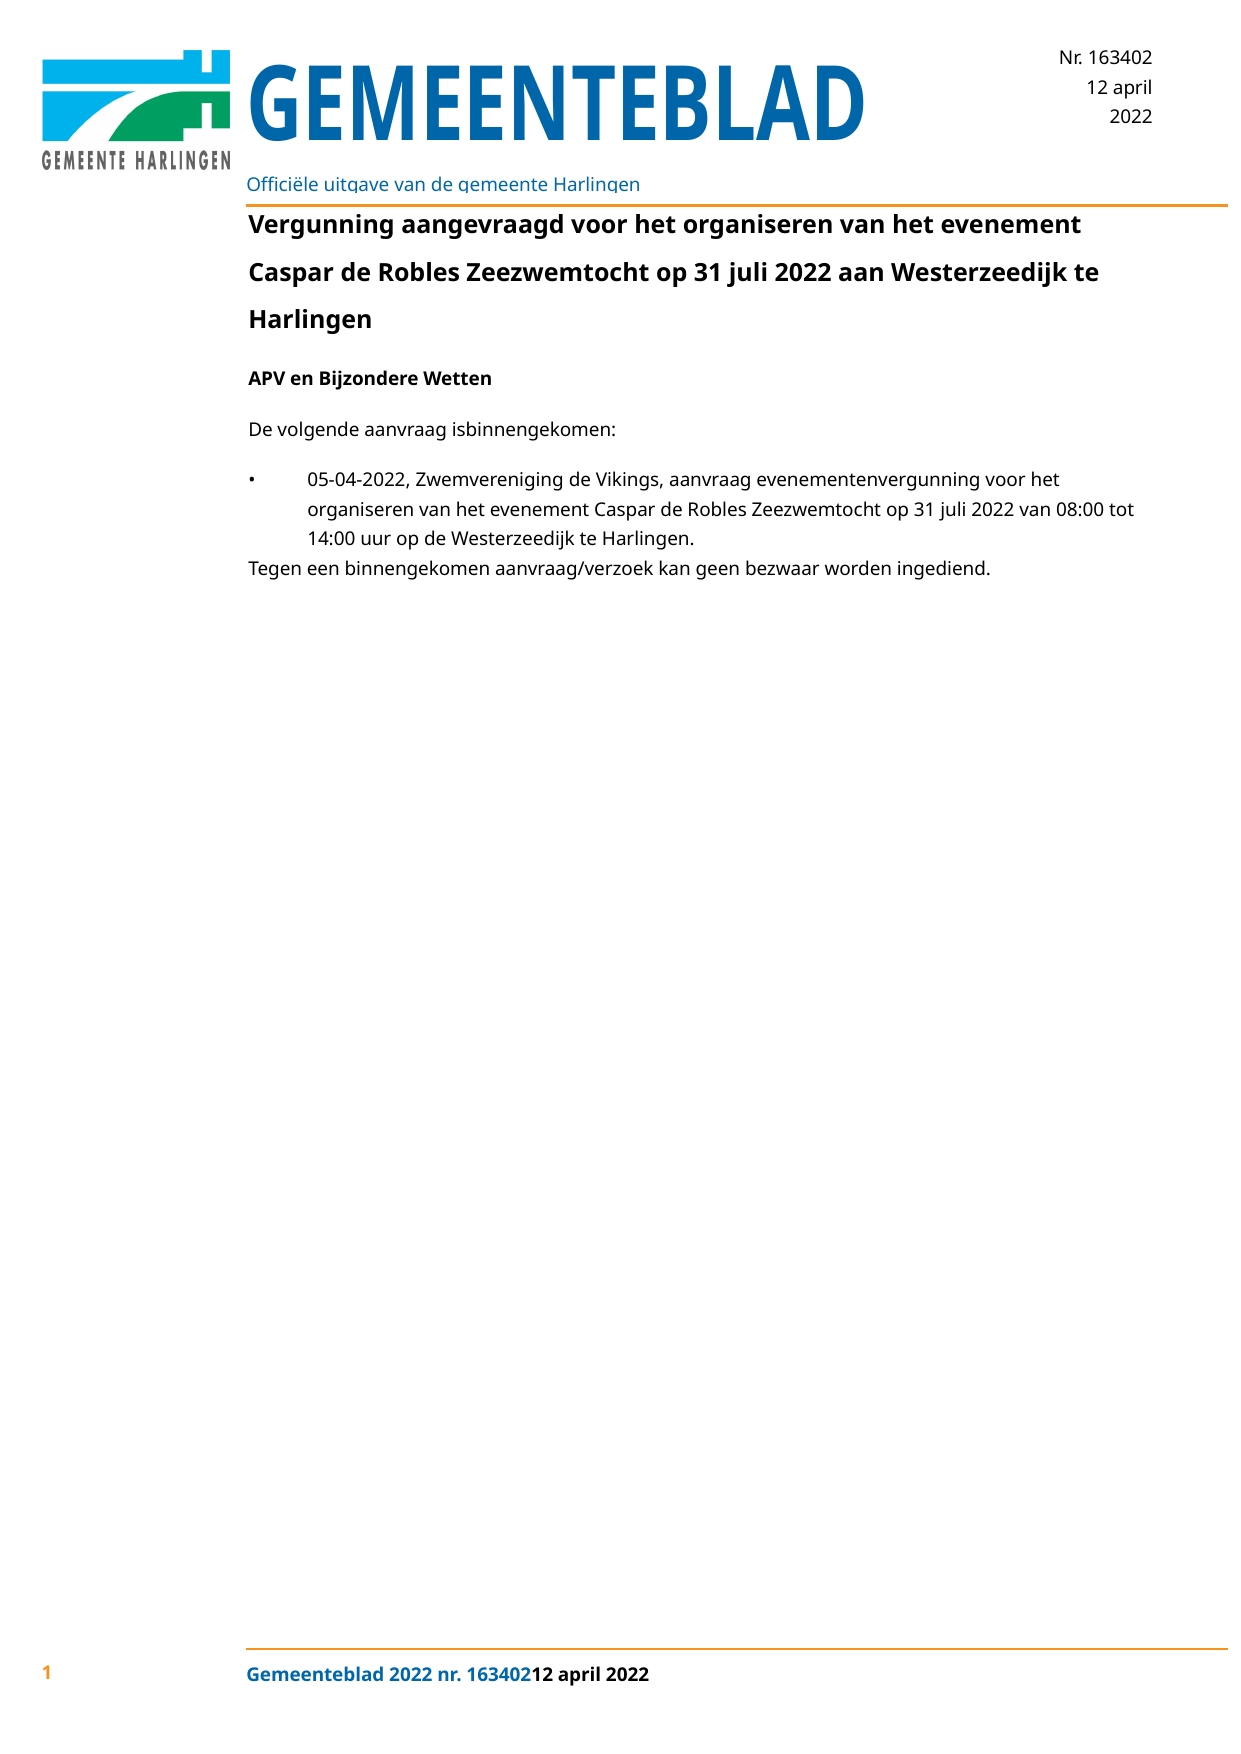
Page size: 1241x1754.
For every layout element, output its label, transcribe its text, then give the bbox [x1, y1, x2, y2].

list 05-04-2022, Zwemvereniging de Vikings, aanvraag evenementenvergunning voor het organiseren van het evenement Caspar de Robles Zeezwemtocht op 31 juli 2022 van 08:00 tot 14:00 uur op de Westerzeedijk te Harlingen. [248, 466, 1152, 551]
text De volgende aanvraag isbinnengekomen: [248, 416, 1152, 442]
picture [41, 47, 231, 172]
text APV en Bijzondere Wetten [248, 366, 1152, 391]
text Vergunning aangevraagd voor het organiseren van het evenement Caspar de Robles Zeezwemtocht op 31 juli 2022 aan Westerzeedijk te Harlingen [248, 207, 1152, 336]
text Tegen een binnengekomen aanvraag/verzoek kan geen bezwaar worden ingediend. [248, 555, 1152, 581]
